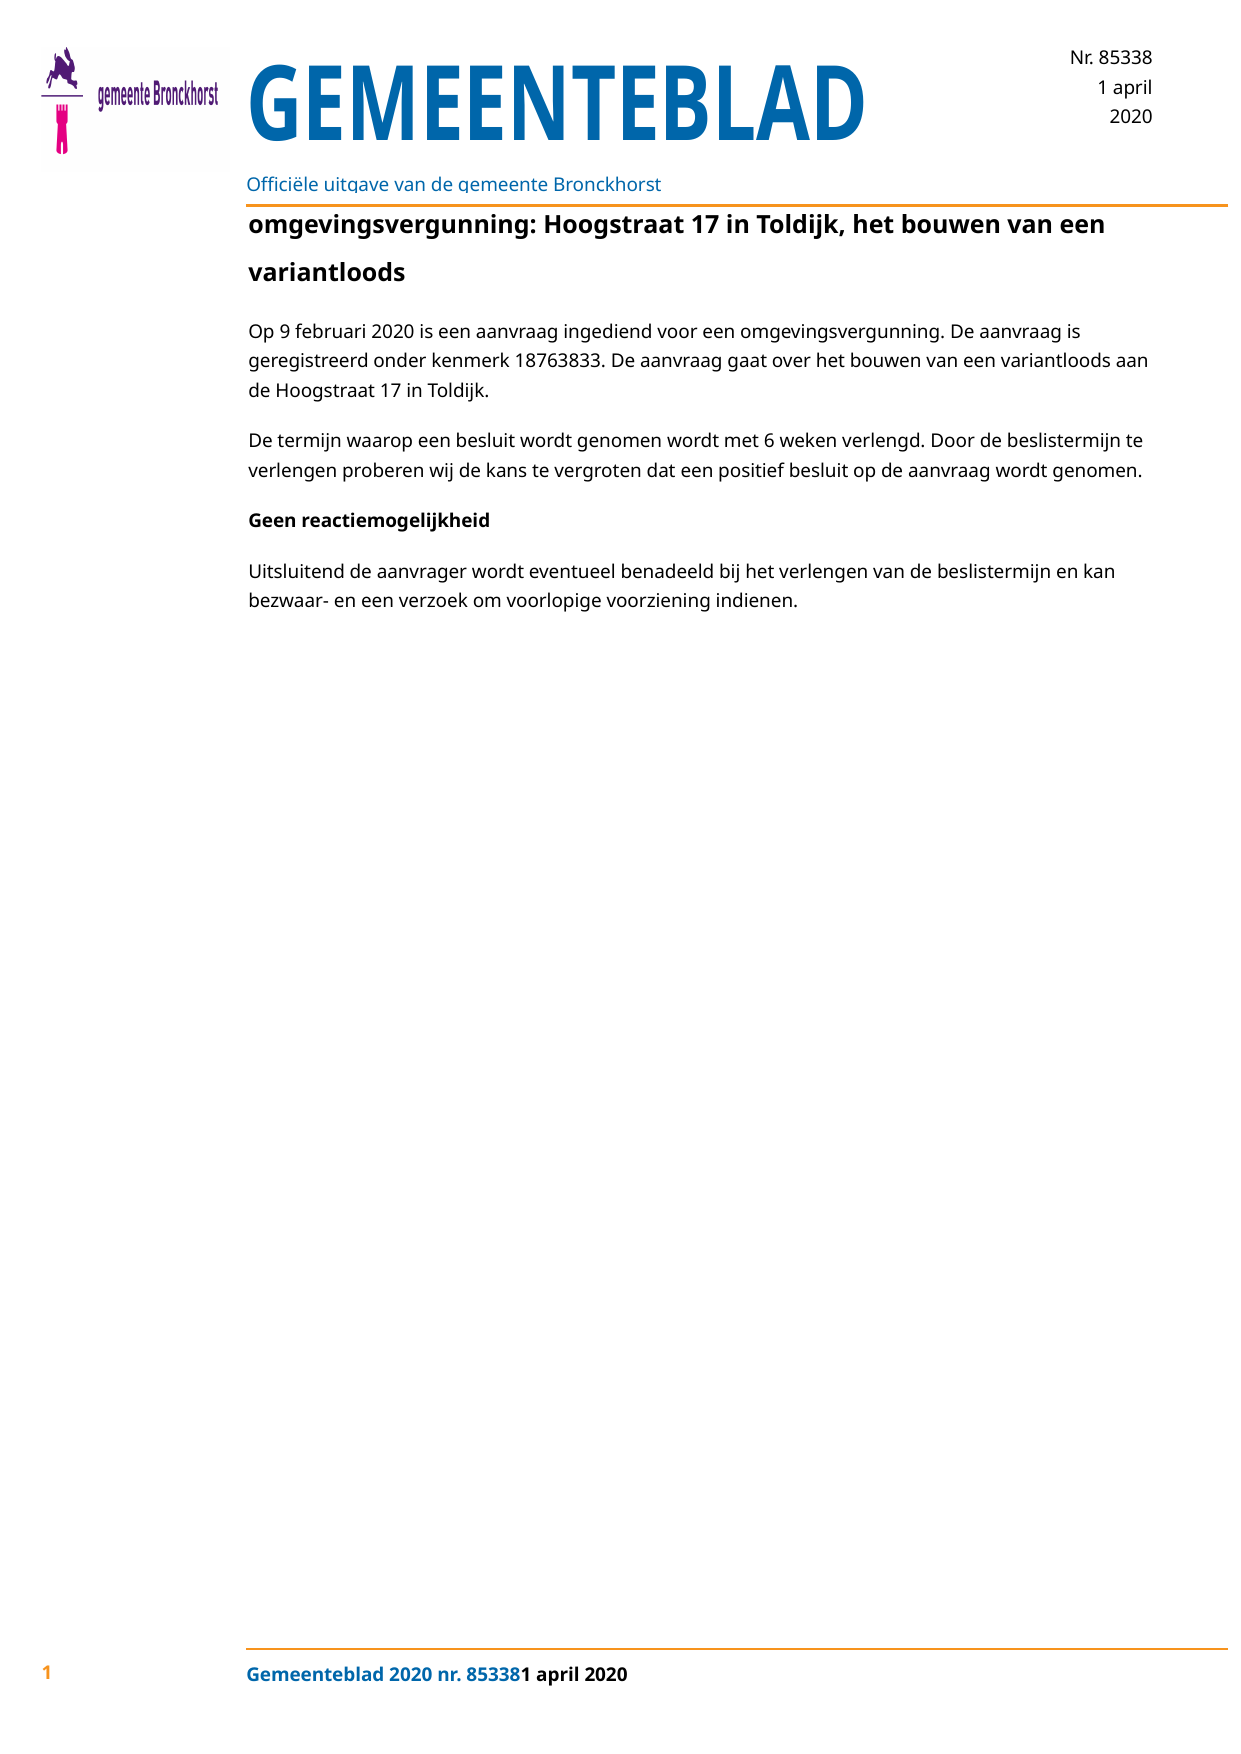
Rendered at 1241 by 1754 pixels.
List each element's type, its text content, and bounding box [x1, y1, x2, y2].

text Op 9 februari 2020 is een aanvraag ingediend voor een omgevingsvergunning. De aanvraag is geregistreerd onder kenmerk 18763833. De aanvraag gaat over het bouwen van een variantloods aan de Hoogstraat 17 in Toldijk. [248, 318, 1152, 403]
text Uitsluitend de aanvrager wordt eventueel benadeeld bij het verlengen van de beslistermijn en kan bezwaar- en een verzoek om voorlopige voorziening indienen. [248, 558, 1152, 613]
text omgevingsvergunning: Hoogstraat 17 in Toldijk, het bouwen van een variantloods [248, 207, 1152, 288]
text De termijn waarop een besluit wordt genomen wordt met 6 weken verlengd. Door de beslistermijn te verlengen proberen wij de kans te vergroten dat een positief besluit op de aanvraag wordt genomen. [248, 427, 1152, 483]
picture [41, 47, 231, 172]
text Geen reactiemogelijkheid [248, 507, 1152, 533]
